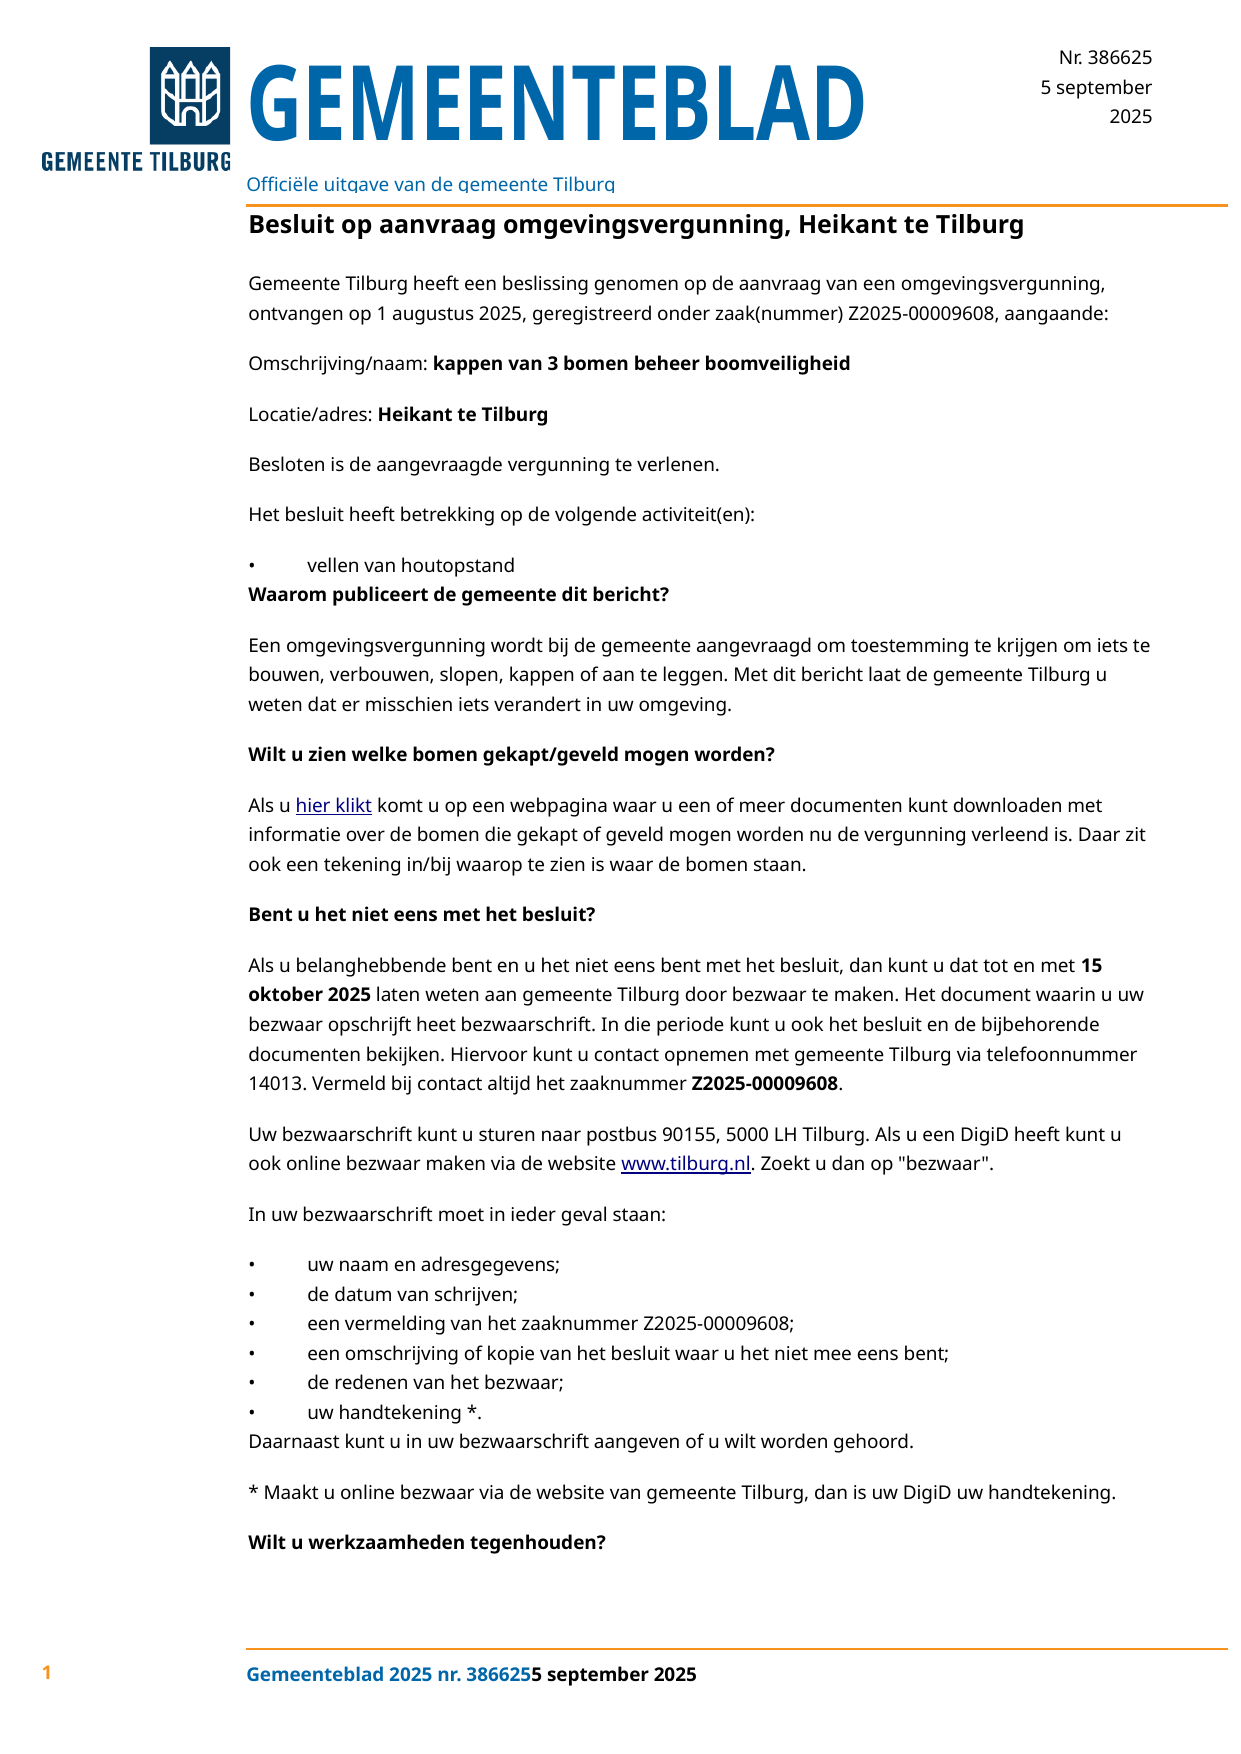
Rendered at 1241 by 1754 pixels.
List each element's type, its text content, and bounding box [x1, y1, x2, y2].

text In uw bezwaarschrift moet in ieder geval staan: [248, 1201, 1152, 1226]
text Het besluit heeft betrekking op de volgende activiteit(en): [248, 502, 1152, 527]
text Als u hier klikt komt u op een webpagina waar u een of meer documenten kunt downloaden met informatie over de bomen die gekapt of geveld mogen worden nu de vergunning verleend is. Daar zit ook een tekening in/bij waarop te zien is waar de bomen staan. [248, 792, 1152, 877]
text Gemeente Tilburg heeft een beslissing genomen op de aanvraag van een omgevingsvergunning, ontvangen op 1 augustus 2025, geregistreerd onder zaak(nummer) Z2025-00009608, aangaande: [248, 270, 1152, 326]
list een vermelding van het zaaknummer Z2025-00009608; [248, 1310, 1152, 1336]
text Een omgevingsvergunning wordt bij de gemeente aangevraagd om toestemming te krijgen om iets te bouwen, verbouwen, slopen, kappen of aan te leggen. Met dit bericht laat de gemeente Tilburg u weten dat er misschien iets verandert in uw omgeving. [248, 632, 1152, 717]
text Daarnaast kunt u in uw bezwaarschrift aangeven of u wilt worden gehoord. [248, 1429, 1152, 1454]
list een omschrijving of kopie van het besluit waar u het niet mee eens bent; [248, 1340, 1152, 1366]
list uw handtekening *. [248, 1399, 1152, 1425]
text Omschrijving/naam: kappen van 3 bomen beheer boomveiligheid [248, 350, 1152, 376]
text Als u belanghebbende bent en u het niet eens bent met het besluit, dan kunt u dat tot en met 15 oktober 2025 laten weten aan gemeente Tilburg door bezwaar te maken. Het document waarin u uw bezwaar opschrijft heet bezwaarschrift. In die periode kunt u ook het besluit en de bijbehorende documenten bekijken. Hiervoor kunt u contact opnemen met gemeente Tilburg via telefoonnummer 14013. Vermeld bij contact altijd het zaaknummer Z2025-00009608. [248, 952, 1152, 1096]
list de datum van schrijven; [248, 1281, 1152, 1306]
text Wilt u zien welke bomen gekapt/geveld mogen worden? [248, 742, 1152, 767]
text Besluit op aanvraag omgevingsvergunning, Heikant te Tilburg [248, 207, 1152, 241]
text Bent u het niet eens met het besluit? [248, 902, 1152, 927]
text Wilt u werkzaamheden tegenhouden? [248, 1529, 1152, 1555]
list uw naam en adresgegevens; [248, 1251, 1152, 1277]
list de redenen van het bezwaar; [248, 1369, 1152, 1395]
text * Maakt u online bezwaar via de website van gemeente Tilburg, dan is uw DigiD uw handtekening. [248, 1479, 1152, 1505]
picture [41, 47, 231, 172]
list vellen van houtopstand [248, 552, 1152, 578]
text Locatie/adres: Heikant te Tilburg [248, 401, 1152, 426]
text Uw bezwaarschrift kunt u sturen naar postbus 90155, 5000 LH Tilburg. Als u een DigiD heeft kunt u ook online bezwaar maken via de website www.tilburg.nl. Zoekt u dan op "bezwaar". [248, 1121, 1152, 1176]
text Besloten is de aangevraagde vergunning te verlenen. [248, 451, 1152, 477]
text Waarom publiceert de gemeente dit bericht? [248, 582, 1152, 607]
